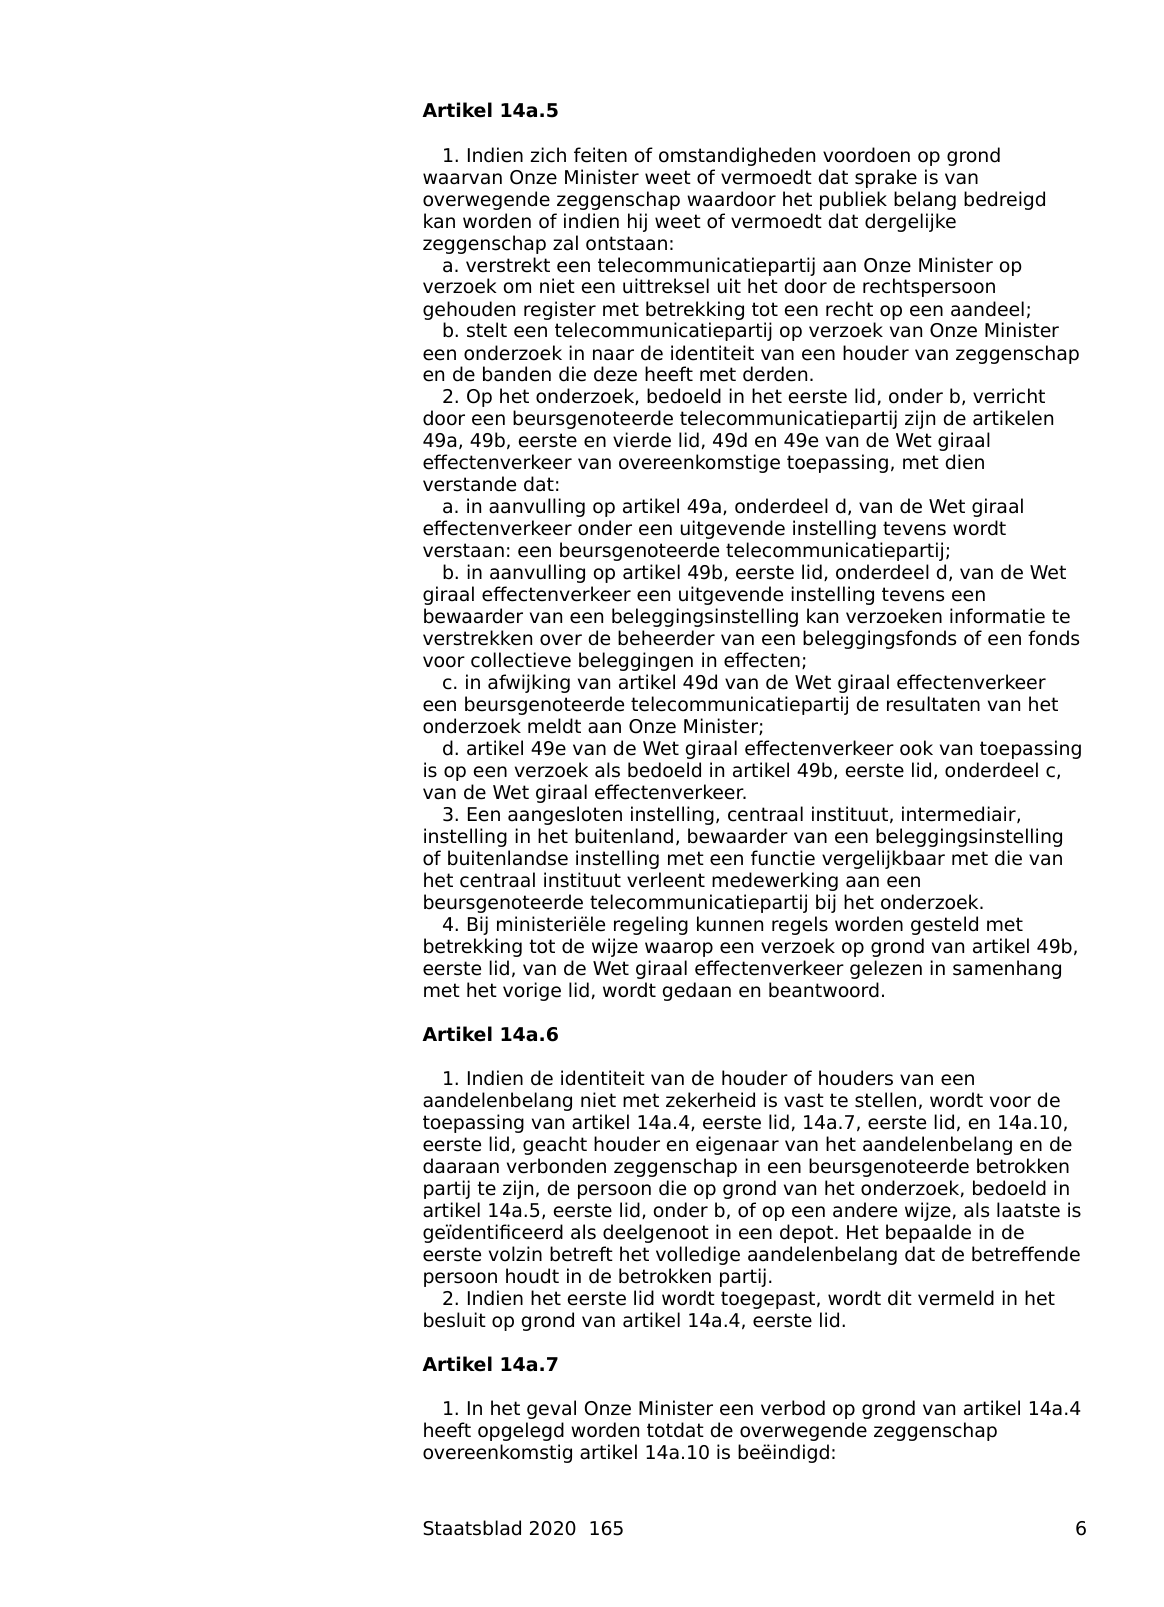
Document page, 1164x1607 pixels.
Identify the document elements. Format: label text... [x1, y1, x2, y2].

text 3. Een aangesloten instelling, centraal instituut, intermediair, instelling in het buitenland, bewaarder van een beleggingsinstelling of buitenlandse instelling met een functie vergelijkbaar met die van het centraal instituut verleent medewerking aan een beursgenoteerde telecommunicatiepartij bij het onderzoek. [422, 804, 1087, 914]
text a. verstrekt een telecommunicatiepartij aan Onze Minister op verzoek om niet een uittreksel uit het door de rechtspersoon gehouden register met betrekking tot een recht op een aandeel; [422, 254, 1087, 320]
text 1. In het geval Onze Minister een verbod op grond van artikel 14a.4 heeft opgelegd worden totdat de overwegende zeggenschap overeenkomstig artikel 14a.10 is beëindigd: [422, 1398, 1087, 1464]
subtitle Artikel 14a.6 [422, 1024, 1087, 1046]
text 1. Indien de identiteit van de houder of houders van een aandelenbelang niet met zekerheid is vast te stellen, wordt voor de toepassing van artikel 14a.4, eerste lid, 14a.7, eerste lid, en 14a.10, eerste lid, geacht houder en eigenaar van het aandelenbelang en de daaraan verbonden zeggenschap in een beursgenoteerde betrokken partij te zijn, de persoon die op grond van het onderzoek, bedoeld in artikel 14a.5, eerste lid, onder b, of op een andere wijze, als laatste is geïdentificeerd als deelgenoot in een depot. Het bepaalde in de eerste volzin betreft het volledige aandelenbelang dat de betreffende persoon houdt in de betrokken partij. [422, 1068, 1087, 1288]
subtitle Artikel 14a.5 [422, 100, 1087, 122]
text c. in afwijking van artikel 49d van de Wet giraal effectenverkeer een beursgenoteerde telecommunicatiepartij de resultaten van het onderzoek meldt aan Onze Minister; [422, 672, 1087, 738]
text d. artikel 49e van de Wet giraal effectenverkeer ook van toepassing is op een verzoek als bedoeld in artikel 49b, eerste lid, onderdeel c, van de Wet giraal effectenverkeer. [422, 738, 1087, 804]
text 1. Indien zich feiten of omstandigheden voordoen op grond waarvan Onze Minister weet of vermoedt dat sprake is van overwegende zeggenschap waardoor het publiek belang bedreigd kan worden of indien hij weet of vermoedt dat dergelijke zeggenschap zal ontstaan: [422, 144, 1087, 254]
text 4. Bij ministeriële regeling kunnen regels worden gesteld met betrekking tot de wijze waarop een verzoek op grond van artikel 49b, eerste lid, van de Wet giraal effectenverkeer gelezen in samenhang met het vorige lid, wordt gedaan en beantwoord. [422, 914, 1087, 1002]
text 2. Indien het eerste lid wordt toegepast, wordt dit vermeld in het besluit op grond van artikel 14a.4, eerste lid. [422, 1288, 1087, 1332]
subtitle Artikel 14a.7 [422, 1354, 1087, 1376]
text b. stelt een telecommunicatiepartij op verzoek van Onze Minister een onderzoek in naar de identiteit van een houder van zeggenschap en de banden die deze heeft met derden. [422, 320, 1087, 386]
text b. in aanvulling op artikel 49b, eerste lid, onderdeel d, van de Wet giraal effectenverkeer een uitgevende instelling tevens een bewaarder van een beleggingsinstelling kan verzoeken informatie te verstrekken over de beheerder van een beleggingsfonds of een fonds voor collectieve beleggingen in effecten; [422, 562, 1087, 672]
text a. in aanvulling op artikel 49a, onderdeel d, van de Wet giraal effectenverkeer onder een uitgevende instelling tevens wordt verstaan: een beursgenoteerde telecommunicatiepartij; [422, 496, 1087, 562]
text 2. Op het onderzoek, bedoeld in het eerste lid, onder b, verricht door een beursgenoteerde telecommunicatiepartij zijn de artikelen 49a, 49b, eerste en vierde lid, 49d en 49e van de Wet giraal effectenverkeer van overeenkomstige toepassing, met dien verstande dat: [422, 386, 1087, 496]
